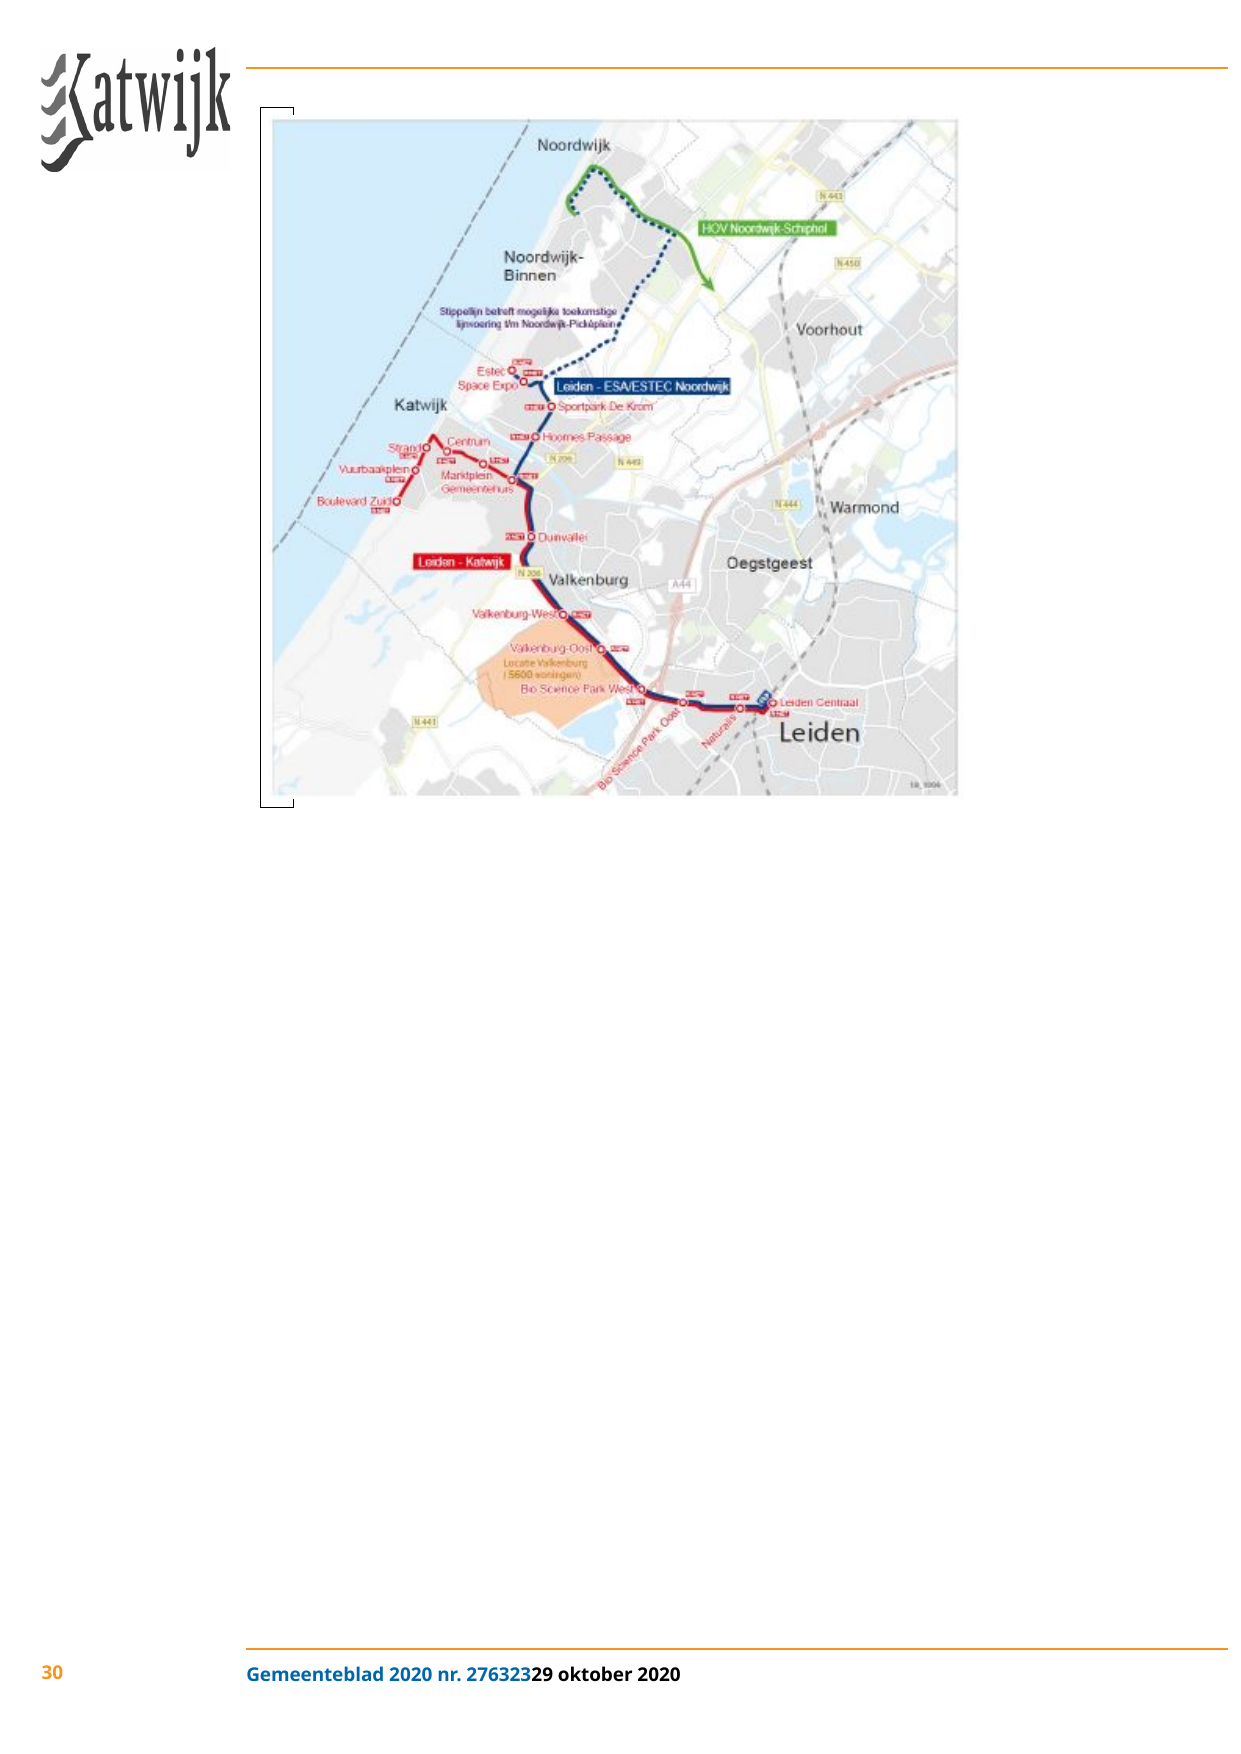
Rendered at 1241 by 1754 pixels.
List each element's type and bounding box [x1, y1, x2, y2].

picture [268, 115, 963, 799]
picture [41, 47, 231, 172]
